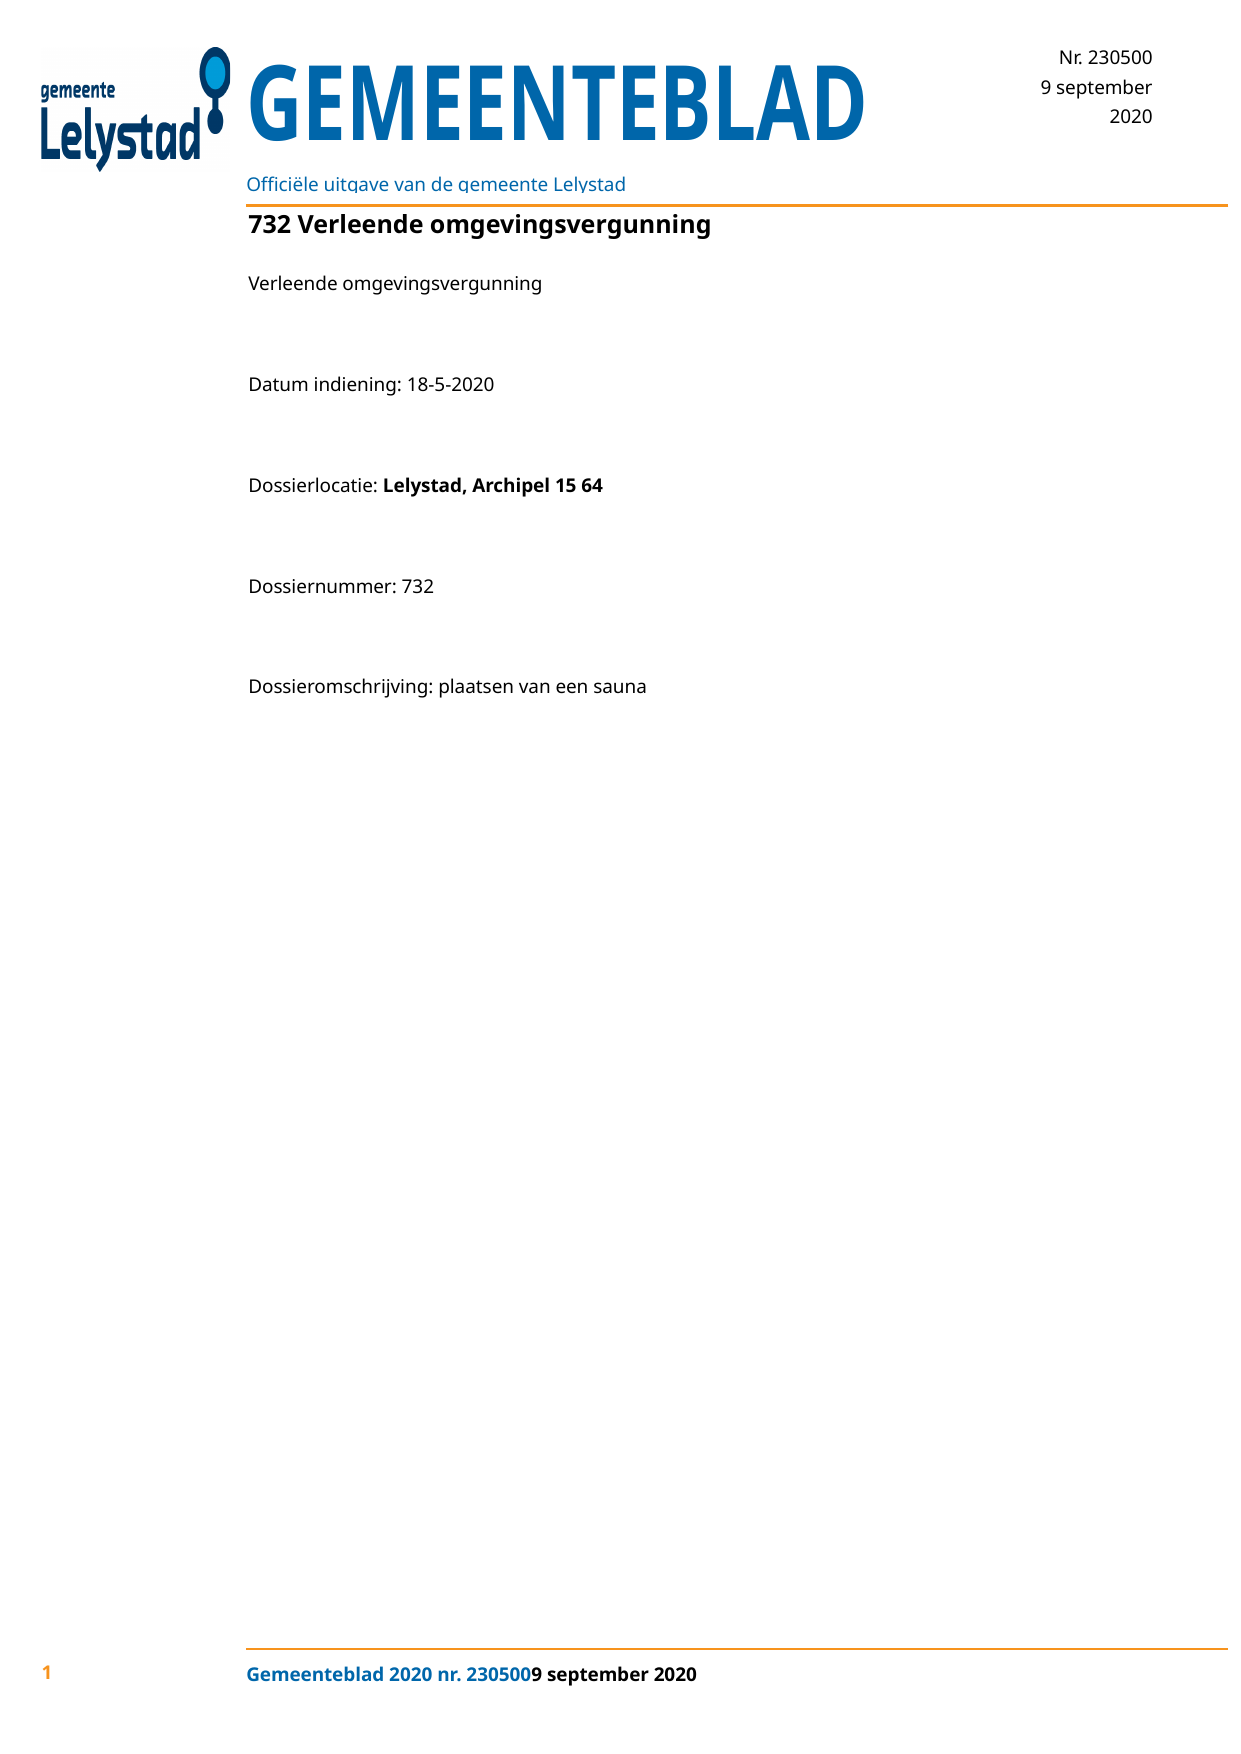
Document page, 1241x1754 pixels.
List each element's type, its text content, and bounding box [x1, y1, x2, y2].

text Datum indiening: 18-5-2020 [248, 371, 1152, 397]
text Dossieromschrijving: plaatsen van een sauna [248, 674, 1152, 699]
text Verleende omgevingsvergunning [248, 270, 1152, 296]
text 732 Verleende omgevingsvergunning [248, 207, 1152, 241]
text Dossiernummer: 732 [248, 573, 1152, 598]
picture [41, 47, 231, 172]
text Dossierlocatie: Lelystad, Archipel 15 64 [248, 472, 1152, 498]
